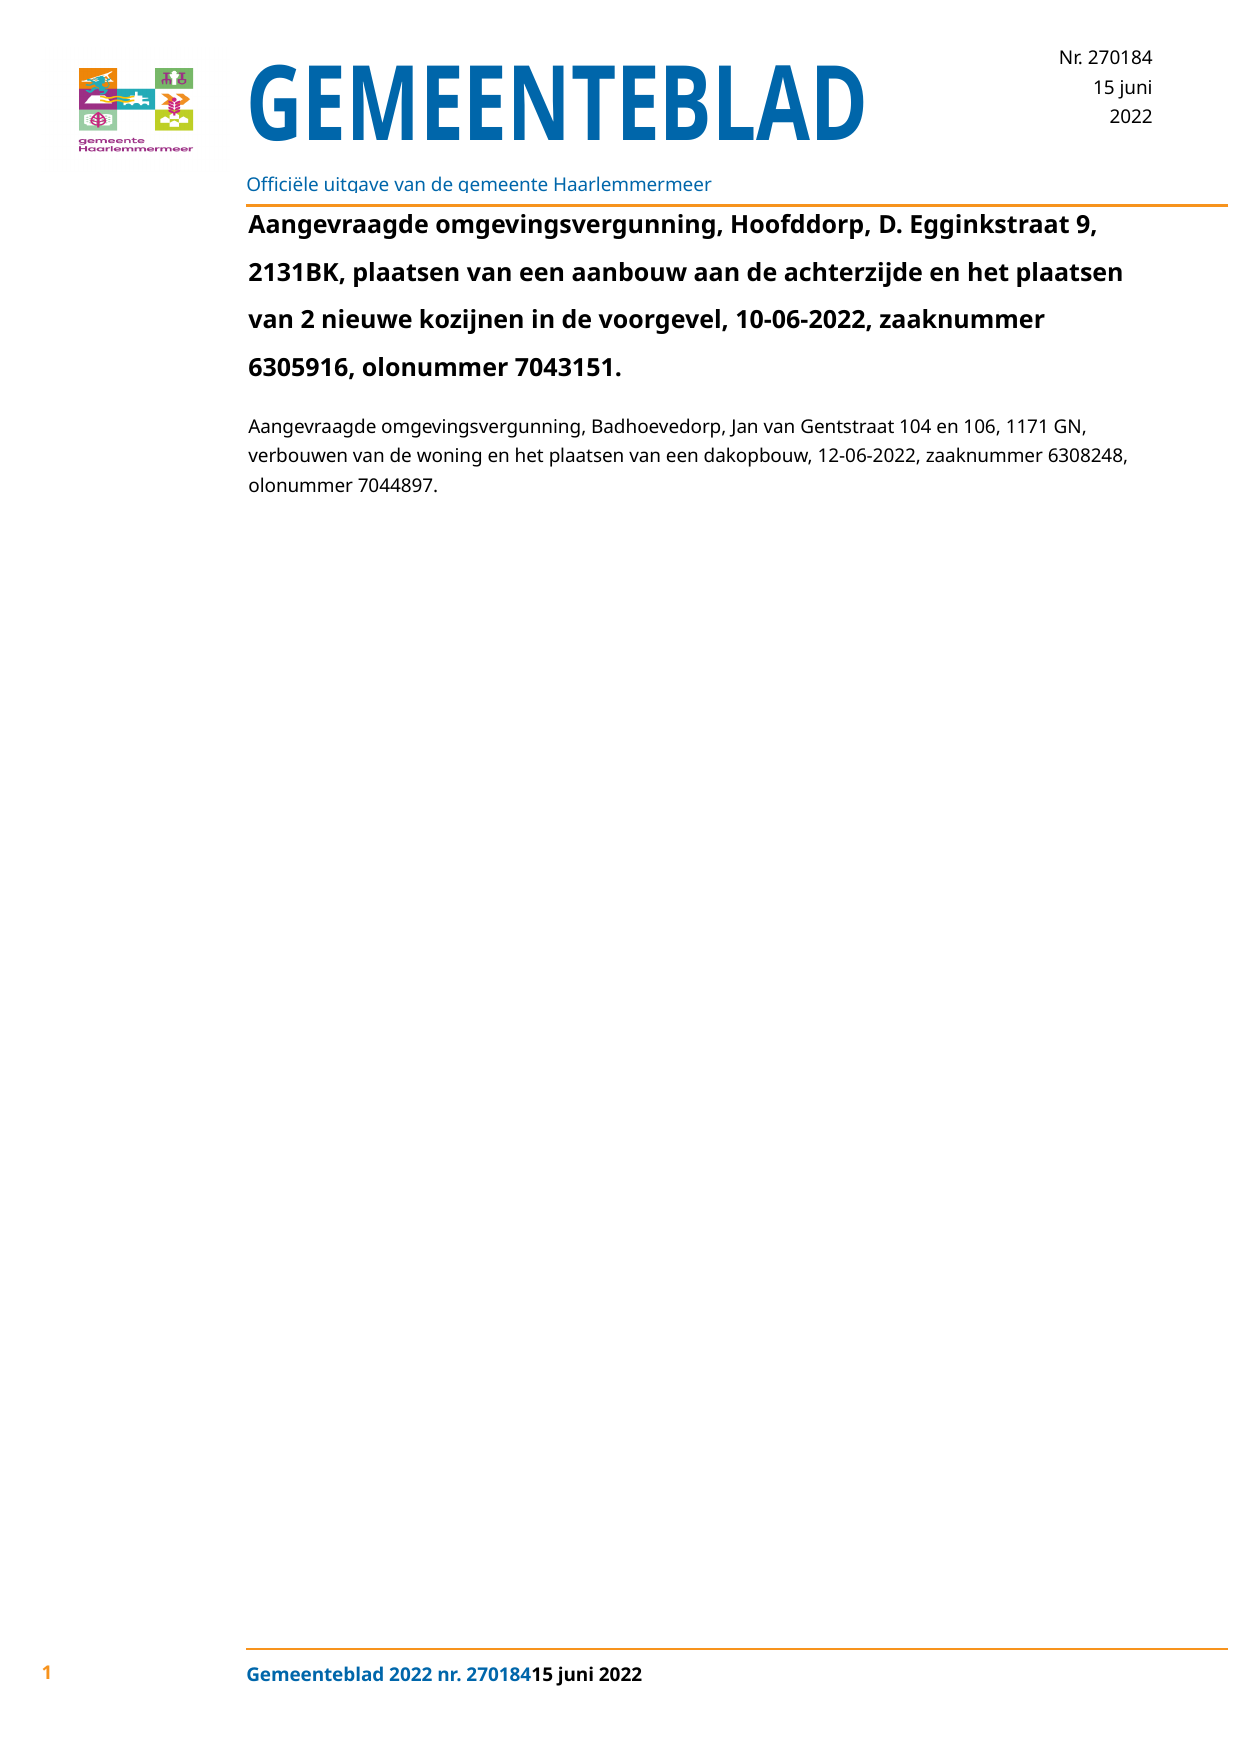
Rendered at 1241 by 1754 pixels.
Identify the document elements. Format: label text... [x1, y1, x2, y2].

text Aangevraagde omgevingsvergunning, Hoofddorp, D. Egginkstraat 9, 2131BK, plaatsen van een aanbouw aan de achterzijde en het plaatsen van 2 nieuwe kozijnen in de voorgevel, 10-06-2022, zaaknummer 6305916, olonummer 7043151. [248, 207, 1152, 384]
picture [41, 47, 231, 172]
text Aangevraagde omgevingsvergunning, Badhoevedorp, Jan van Gentstraat 104 en 106, 1171 GN, verbouwen van de woning en het plaatsen van een dakopbouw, 12-06-2022, zaaknummer 6308248, olonummer 7044897. [248, 413, 1152, 498]
